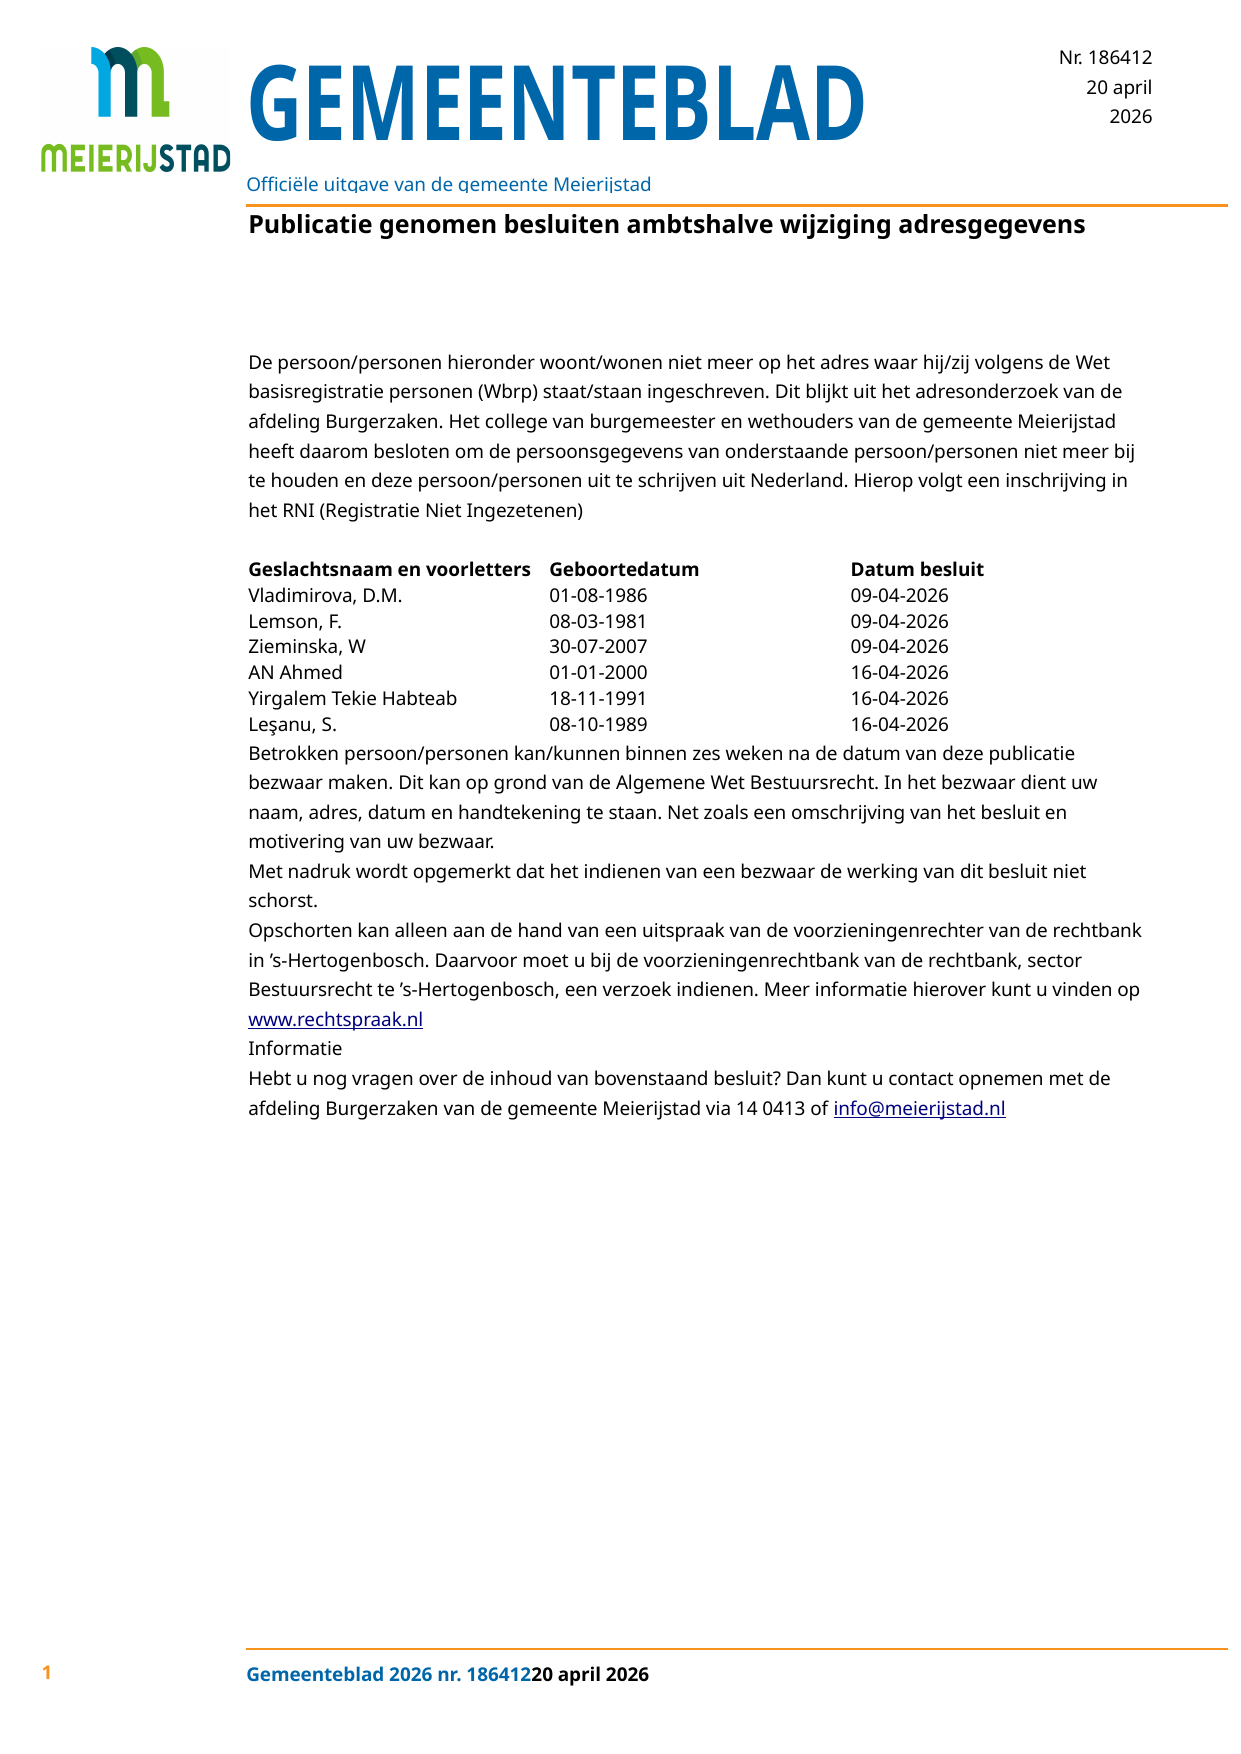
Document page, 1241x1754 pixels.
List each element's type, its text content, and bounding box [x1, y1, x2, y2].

table_cell 30-07-2007 [549, 634, 850, 659]
table_cell 16-04-2026 [850, 659, 1152, 685]
text Publicatie genomen besluiten ambtshalve wijziging adresgegevens [248, 207, 1152, 241]
table_header Geboortedatum [549, 556, 850, 582]
table_header Datum besluit [850, 556, 1152, 582]
table_cell 16-04-2026 [850, 711, 1152, 736]
table_cell Leşanu, S. [248, 711, 549, 736]
table_cell 18-11-1991 [549, 685, 850, 711]
text Hebt u nog vragen over de inhoud van bovenstaand besluit? Dan kunt u contact opnemen met de afdeling Burgerzaken van de gemeente Meierijstad via 14 0413 of info@meierijstad.nl [248, 1065, 1152, 1120]
table_cell Yirgalem Tekie Habteab [248, 685, 549, 711]
table_cell 01-08-1986 [549, 582, 850, 608]
text Betrokken persoon/personen kan/kunnen binnen zes weken na de datum van deze publicatie bezwaar maken. Dit kan op grond van de Algemene Wet Bestuursrecht. In het bezwaar dient uw naam, adres, datum en handtekening te staan. Net zoals een omschrijving van het besluit en motivering van uw bezwaar. [248, 740, 1152, 854]
text De persoon/personen hieronder woont/wonen niet meer op het adres waar hij/zij volgens de Wet basisregistratie personen (Wbrp) staat/staan ingeschreven. Dit blijkt uit het adresonderzoek van de afdeling Burgerzaken. Het college van burgemeester en wethouders van de gemeente Meierijstad heeft daarom besloten om de persoonsgegevens van onderstaande persoon/personen niet meer bij te houden en deze persoon/personen uit te schrijven uit Nederland. Hierop volgt een inschrijving in het RNI (Registratie Niet Ingezetenen) [248, 349, 1152, 523]
table_cell 08-10-1989 [549, 711, 850, 736]
table_cell 09-04-2026 [850, 608, 1152, 633]
table_cell 16-04-2026 [850, 685, 1152, 711]
text Met nadruk wordt opgemerkt dat het indienen van een bezwaar de werking van dit besluit niet schorst. [248, 858, 1152, 913]
table_header Geslachtsnaam en voorletters [248, 556, 549, 582]
table_cell 09-04-2026 [850, 634, 1152, 659]
table_cell Lemson, F. [248, 608, 549, 633]
text Informatie [248, 1036, 1152, 1061]
table_cell AN Ahmed [248, 659, 549, 685]
table_cell 09-04-2026 [850, 582, 1152, 608]
picture [41, 47, 231, 172]
table_cell Vladimirova, D.M. [248, 582, 549, 608]
table_cell Zieminska, W [248, 634, 549, 659]
table_cell 08-03-1981 [549, 608, 850, 633]
text Opschorten kan alleen aan de hand van een uitspraak van de voorzieningenrechter van de rechtbank in ’s-Hertogenbosch. Daarvoor moet u bij de voorzieningenrechtbank van de rechtbank, sector Bestuursrecht te ’s-Hertogenbosch, een verzoek indienen. Meer informatie hierover kunt u vinden op www.rechtspraak.nl [248, 917, 1152, 1032]
table_cell 01-01-2000 [549, 659, 850, 685]
